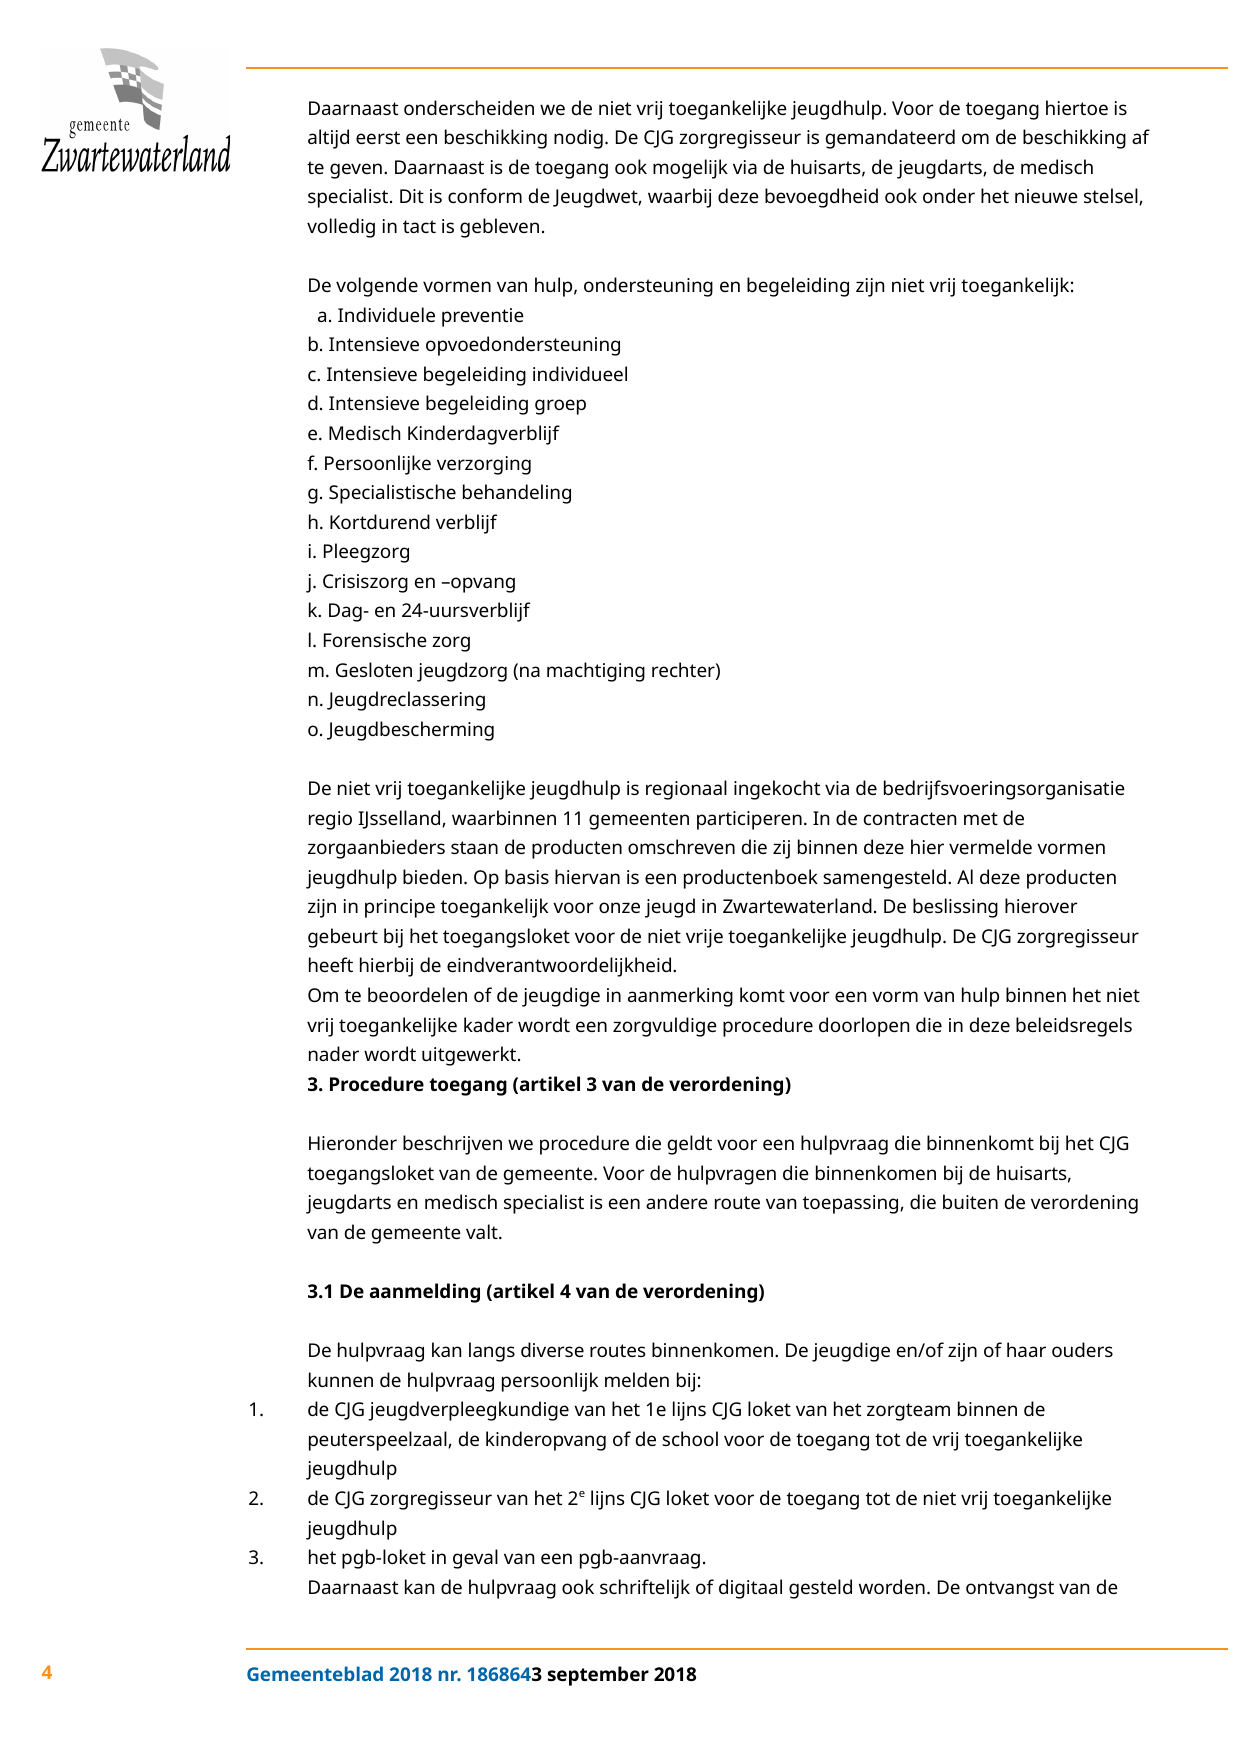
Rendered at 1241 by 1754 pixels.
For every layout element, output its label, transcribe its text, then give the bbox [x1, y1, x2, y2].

list 3.1 De aanmelding (artikel 4 van de verordening) [248, 1278, 1152, 1304]
list i. Pleegzorg [248, 538, 1152, 564]
list Om te beoordelen of de jeugdige in aanmerking komt voor een vorm van hulp binnen het niet vrij toegankelijke kader wordt een zorgvuldige procedure doorlopen die in deze beleidsregels nader wordt uitgewerkt. [248, 982, 1152, 1067]
list De volgende vormen van hulp, ondersteuning en begeleiding zijn niet vrij toegankelijk: [248, 272, 1152, 298]
list Daarnaast kan de hulpvraag ook schriftelijk of digitaal gesteld worden. De ontvangst van de [248, 1574, 1152, 1600]
list h. Kortdurend verblijf [248, 509, 1152, 535]
list m. Gesloten jeugdzorg (na machtiging rechter) [248, 657, 1152, 683]
list de CJG zorgregisseur van het 2e lijns CJG loket voor de toegang tot de niet vrij toegankelijke jeugdhulp [248, 1485, 1152, 1541]
list d. Intensieve begeleiding groep [248, 391, 1152, 416]
list o. Jeugdbescherming [248, 716, 1152, 742]
list f. Persoonlijke verzorging [248, 450, 1152, 476]
list de CJG jeugdverpleegkundige van het 1e lijns CJG loket van het zorgteam binnen de peuterspeelzaal, de kinderopvang of de school voor de toegang tot de vrij toegankelijke jeugdhulp [248, 1396, 1152, 1481]
list 3. Procedure toegang (artikel 3 van de verordening) [248, 1071, 1152, 1097]
list De niet vrij toegankelijke jeugdhulp is regionaal ingekocht via de bedrijfsvoeringsorganisatie regio IJsselland, waarbinnen 11 gemeenten participeren. In de contracten met de zorgaanbieders staan de producten omschreven die zij binnen deze hier vermelde vormen jeugdhulp bieden. Op basis hiervan is een productenboek samengesteld. Al deze producten zijn in principe toegankelijk voor onze jeugd in Zwartewaterland. De beslissing hierover gebeurt bij het toegangsloket voor de niet vrije toegankelijke jeugdhulp. De CJG zorgregisseur heeft hierbij de eindverantwoordelijkheid. [248, 775, 1152, 978]
list Daarnaast onderscheiden we de niet vrij toegankelijke jeugdhulp. Voor de toegang hiertoe is altijd eerst een beschikking nodig. De CJG zorgregisseur is gemandateerd om de beschikking af te geven. Daarnaast is de toegang ook mogelijk via de huisarts, de jeugdarts, de medisch specialist. Dit is conform de Jeugdwet, waarbij deze bevoegdheid ook onder het nieuwe stelsel, volledig in tact is gebleven. [248, 95, 1152, 239]
list het pgb-loket in geval van een pgb-aanvraag. [248, 1544, 1152, 1570]
list c. Intensieve begeleiding individueel [248, 361, 1152, 387]
list a. Individuele preventie [248, 302, 1152, 328]
list g. Specialistische behandeling [248, 479, 1152, 505]
list e. Medisch Kinderdagverblijf [248, 420, 1152, 446]
list l. Forensische zorg [248, 627, 1152, 653]
list j. Crisiszorg en –opvang [248, 568, 1152, 594]
picture [41, 47, 231, 172]
list n. Jeugdreclassering [248, 686, 1152, 712]
list Hieronder beschrijven we procedure die geldt voor een hulpvraag die binnenkomt bij het CJG toegangsloket van de gemeente. Voor de hulpvragen die binnenkomen bij de huisarts, jeugdarts en medisch specialist is een andere route van toepassing, die buiten de verordening van de gemeente valt. [248, 1130, 1152, 1245]
list k. Dag- en 24-uursverblijf [248, 598, 1152, 623]
list b. Intensieve opvoedondersteuning [248, 331, 1152, 357]
list De hulpvraag kan langs diverse routes binnenkomen. De jeugdige en/of zijn of haar ouders kunnen de hulpvraag persoonlijk melden bij: [248, 1337, 1152, 1393]
